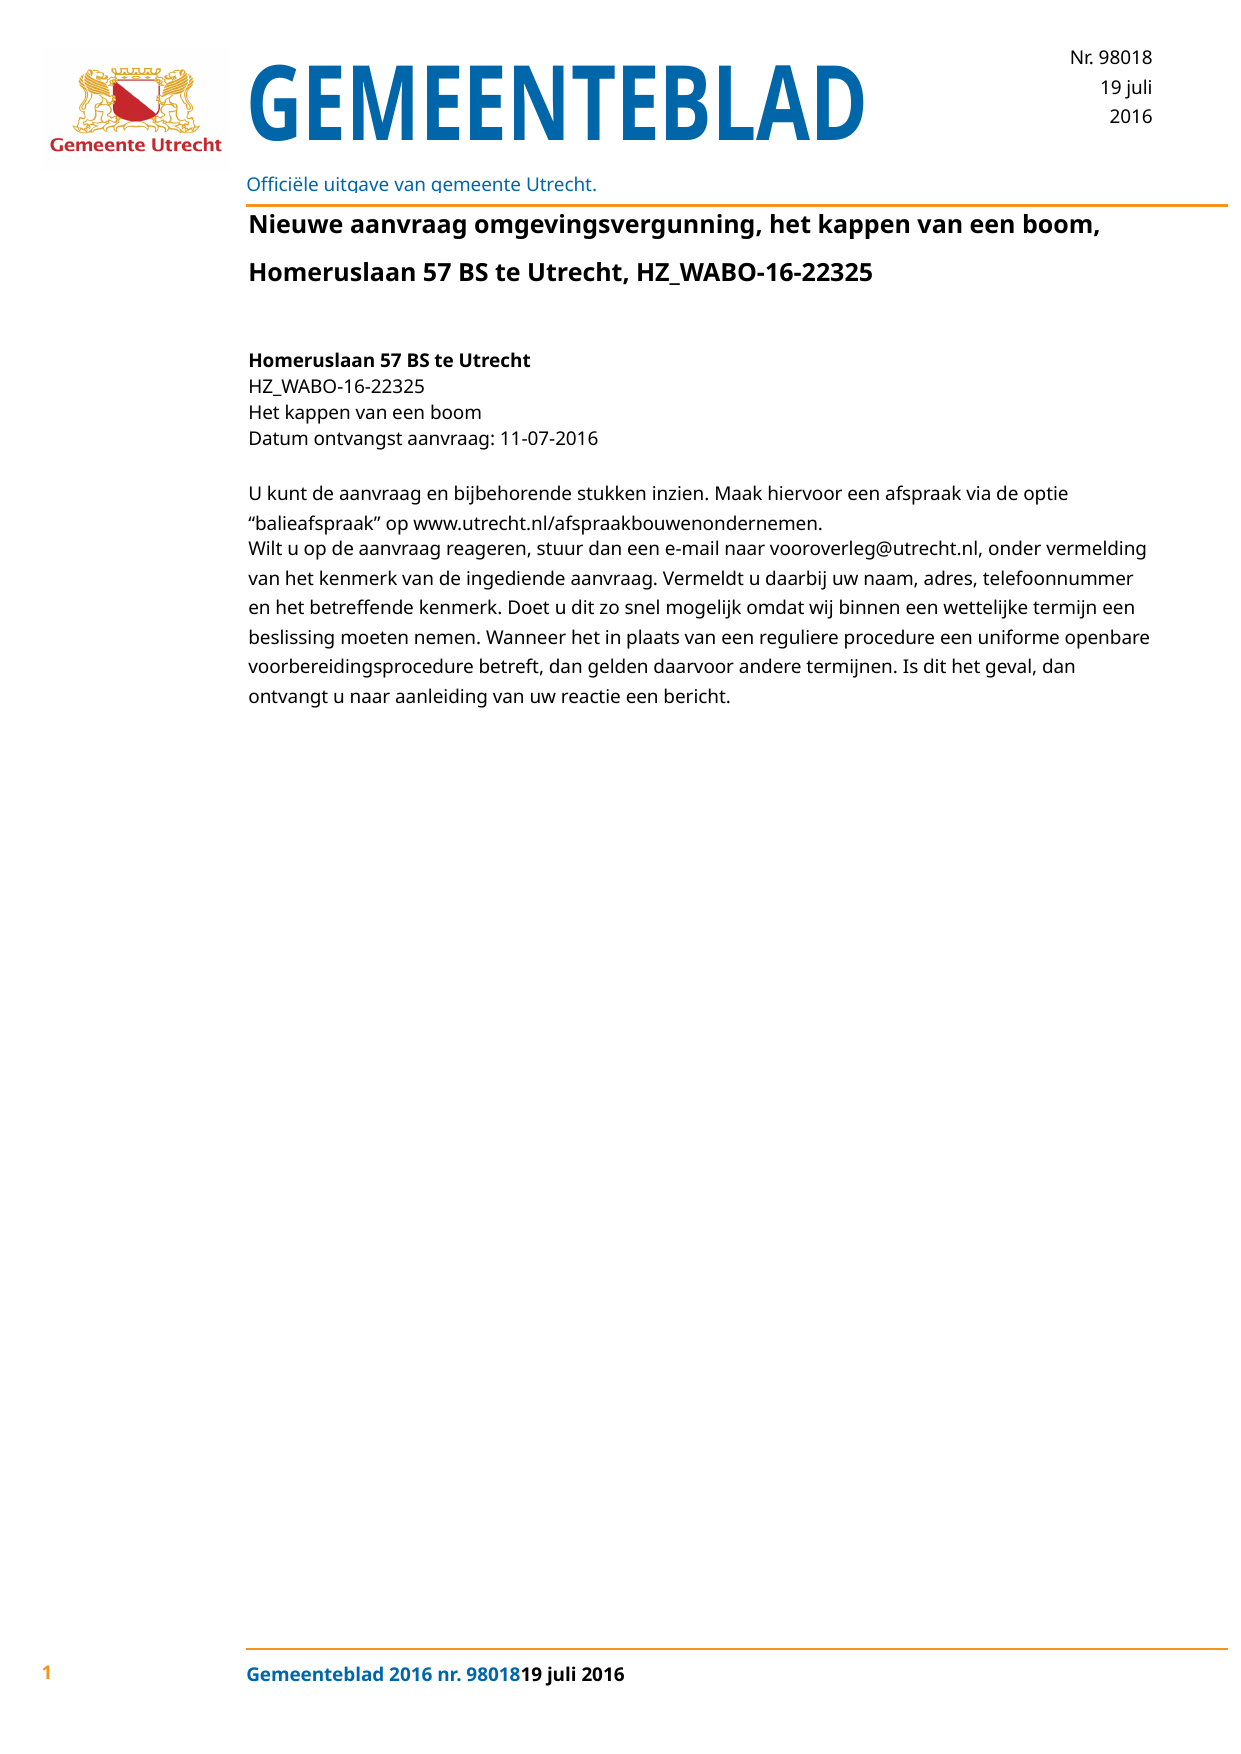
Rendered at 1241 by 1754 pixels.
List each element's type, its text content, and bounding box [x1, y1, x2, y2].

table_header Homeruslaan 57 BS te Utrecht [248, 348, 1152, 373]
table_cell HZ_WABO-16-22325 [248, 373, 1152, 399]
picture [41, 47, 231, 172]
table_cell Datum ontvangst aanvraag: 11-07-2016 [248, 425, 1152, 480]
table_cell U kunt de aanvraag en bijbehorende stukken inzien. Maak hiervoor een afspraak via de optie “balieafspraak” op www.utrecht.nl/afspraakbouwenondernemen. [248, 480, 1152, 535]
table_cell Wilt u op de aanvraag reageren, stuur dan een e-mail naar vooroverleg@utrecht.nl, onder vermelding van het kenmerk van de ingediende aanvraag. Vermeldt u daarbij uw naam, adres, telefoonnummer en het betreffende kenmerk. Doet u dit zo snel mogelijk omdat wij binnen een wettelijke termijn een beslissing moeten nemen. Wanneer het in plaats van een reguliere procedure een uniforme openbare voorbereidingsprocedure betreft, dan gelden daarvoor andere termijnen. Is dit het geval, dan ontvangt u naar aanleiding van uw reactie een bericht. [248, 535, 1152, 709]
text Nieuwe aanvraag omgevingsvergunning, het kappen van een boom, Homeruslaan 57 BS te Utrecht, HZ_WABO-16-22325 [248, 207, 1152, 288]
table_cell Het kappen van een boom [248, 399, 549, 425]
